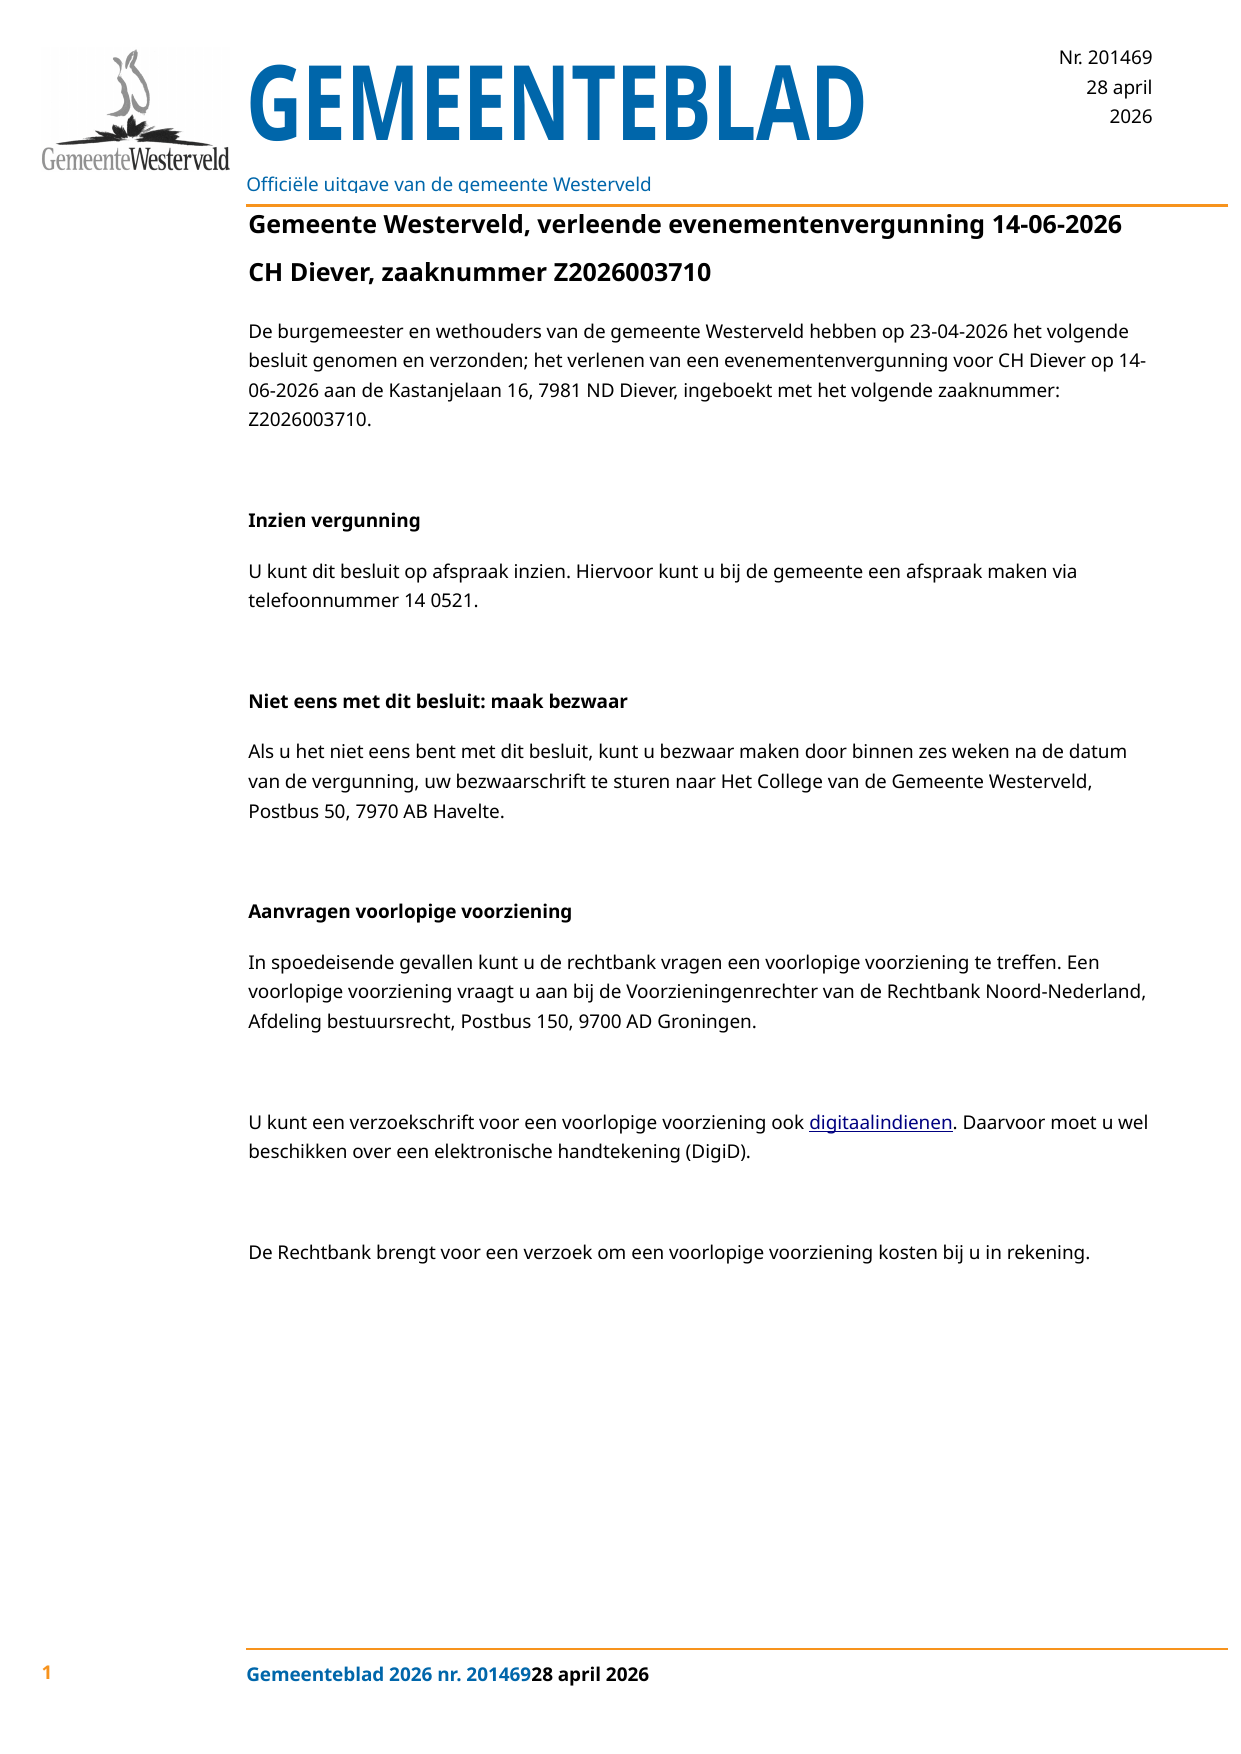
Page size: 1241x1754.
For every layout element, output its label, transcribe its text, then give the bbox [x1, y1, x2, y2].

text U kunt dit besluit op afspraak inzien. Hiervoor kunt u bij de gemeente een afspraak maken via telefoonnummer 14 0521. [248, 558, 1152, 613]
text U kunt een verzoekschrift voor een voorlopige voorziening ook digitaalindienen. Daarvoor moet u wel beschikken over een elektronische handtekening (DigiD). [248, 1109, 1152, 1164]
text Als u het niet eens bent met dit besluit, kunt u bezwaar maken door binnen zes weken na de datum van de vergunning, uw bezwaarschrift te sturen naar Het College van de Gemeente Westerveld, Postbus 50, 7970 AB Havelte. [248, 739, 1152, 824]
text In spoedeisende gevallen kunt u de rechtbank vragen een voorlopige voorziening te treffen. Een voorlopige voorziening vraagt u aan bij de Voorzieningenrechter van de Rechtbank Noord-Nederland, Afdeling bestuursrecht, Postbus 150, 9700 AD Groningen. [248, 949, 1152, 1034]
text Niet eens met dit besluit: maak bezwaar [248, 688, 1152, 714]
text Aanvragen voorlopige voorziening [248, 899, 1152, 924]
picture [41, 47, 231, 172]
text Inzien vergunning [248, 507, 1152, 533]
text De burgemeester en wethouders van de gemeente Westerveld hebben op 23-04-2026 het volgende besluit genomen en verzonden; het verlenen van een evenementenvergunning voor CH Diever op 14-06-2026 aan de Kastanjelaan 16, 7981 ND Diever, ingeboekt met het volgende zaaknummer: Z2026003710. [248, 318, 1152, 432]
text De Rechtbank brengt voor een verzoek om een voorlopige voorziening kosten bij u in rekening. [248, 1239, 1152, 1265]
text Gemeente Westerveld, verleende evenementenvergunning 14-06-2026 CH Diever, zaaknummer Z2026003710 [248, 207, 1152, 288]
